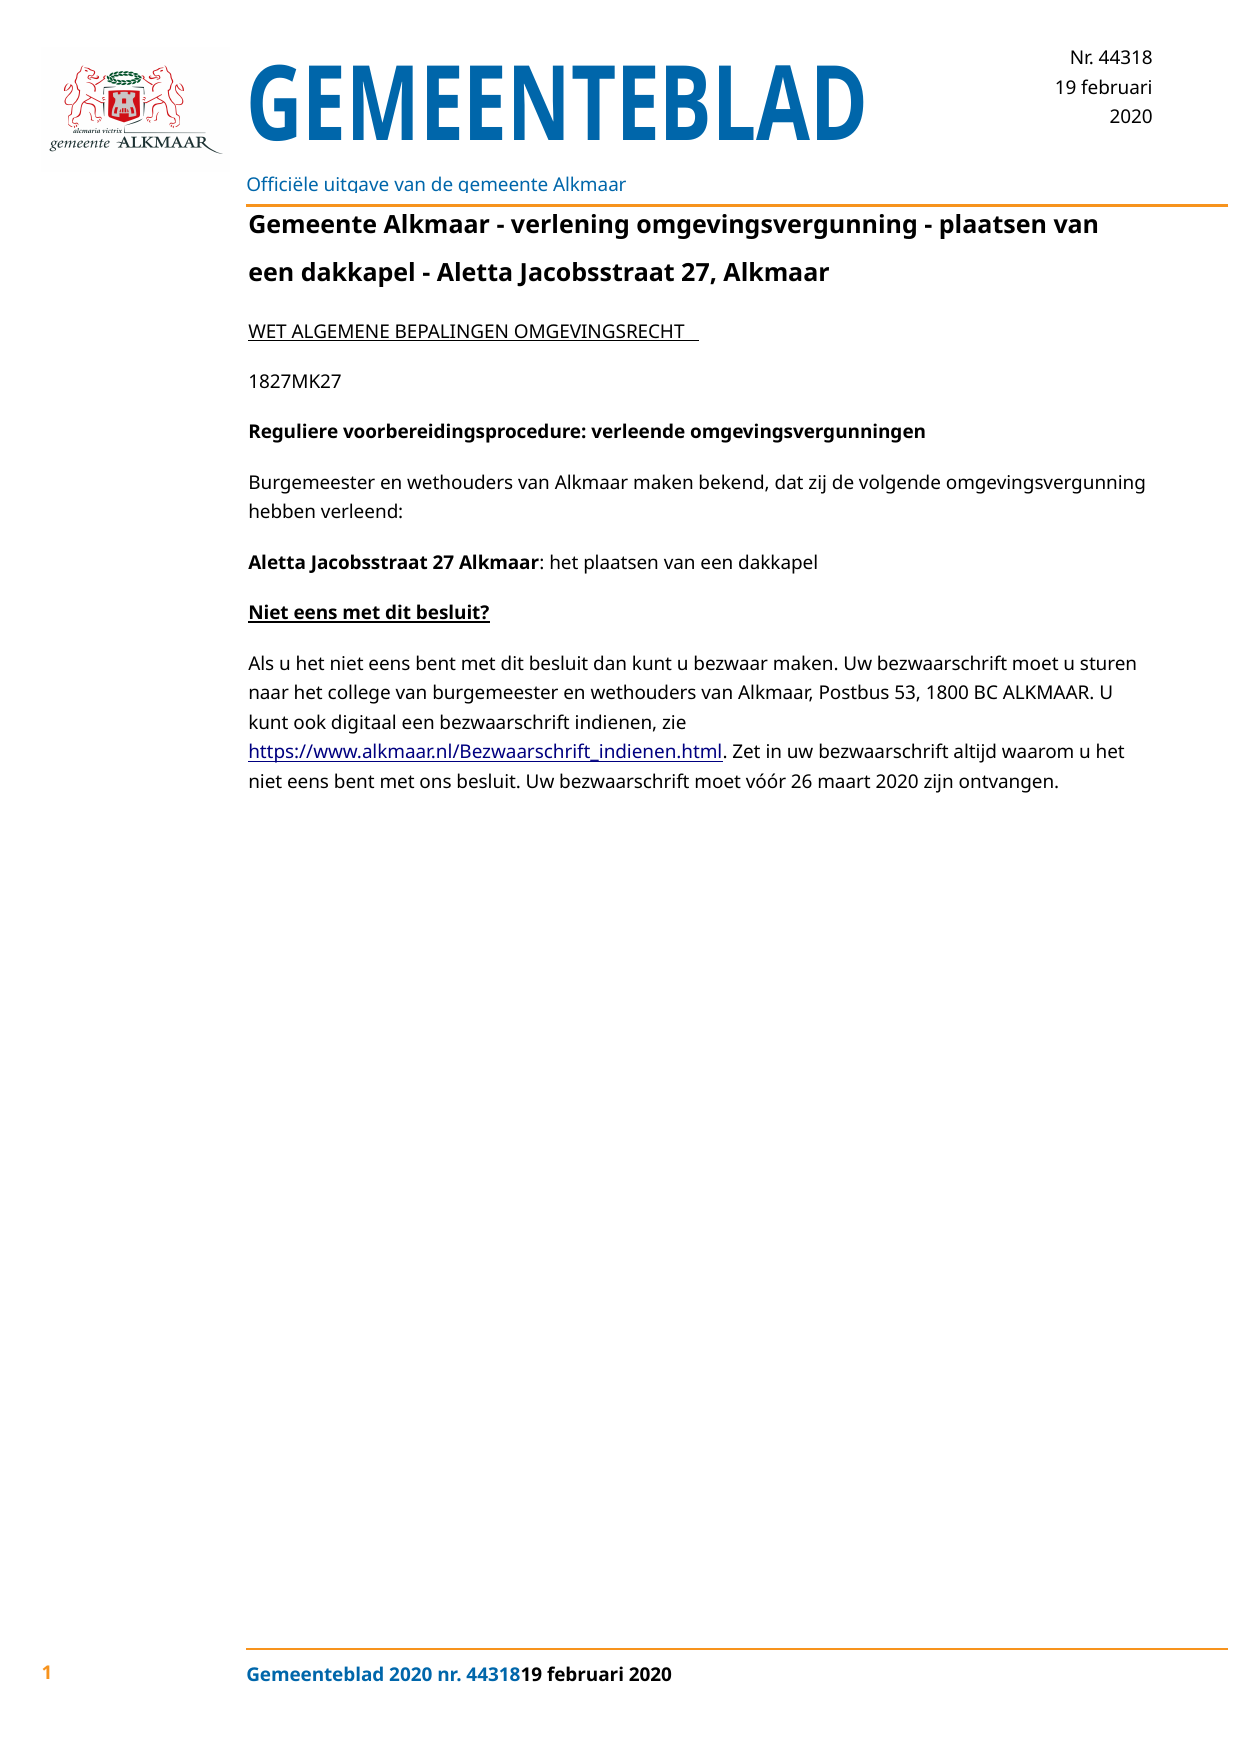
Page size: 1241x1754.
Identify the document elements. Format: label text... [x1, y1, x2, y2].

text Burgemeester en wethouders van Alkmaar maken bekend, dat zij de volgende omgevingsvergunning hebben verleend: [248, 469, 1152, 524]
text Niet eens met dit besluit? [248, 599, 1152, 625]
text Reguliere voorbereidingsprocedure: verleende omgevingsvergunningen [248, 419, 1152, 444]
text Als u het niet eens bent met dit besluit dan kunt u bezwaar maken. Uw bezwaarschrift moet u sturen naar het college van burgemeester en wethouders van Alkmaar, Postbus 53, 1800 BC ALKMAAR. U kunt ook digitaal een bezwaarschrift indienen, zie https://www.alkmaar.nl/Bezwaarschrift_indienen.html. Zet in uw bezwaarschrift altijd waarom u het niet eens bent met ons besluit. Uw bezwaarschrift moet vóór 26 maart 2020 zijn ontvangen. [248, 650, 1152, 794]
text Gemeente Alkmaar - verlening omgevingsvergunning - plaatsen van een dakkapel - Aletta Jacobsstraat 27, Alkmaar [248, 207, 1152, 288]
text WET ALGEMENE BEPALINGEN OMGEVINGSRECHT [248, 318, 1152, 344]
text Aletta Jacobsstraat 27 Alkmaar: het plaatsen van een dakkapel [248, 549, 1152, 575]
picture [41, 47, 231, 172]
text 1827MK27 [248, 368, 1152, 394]
